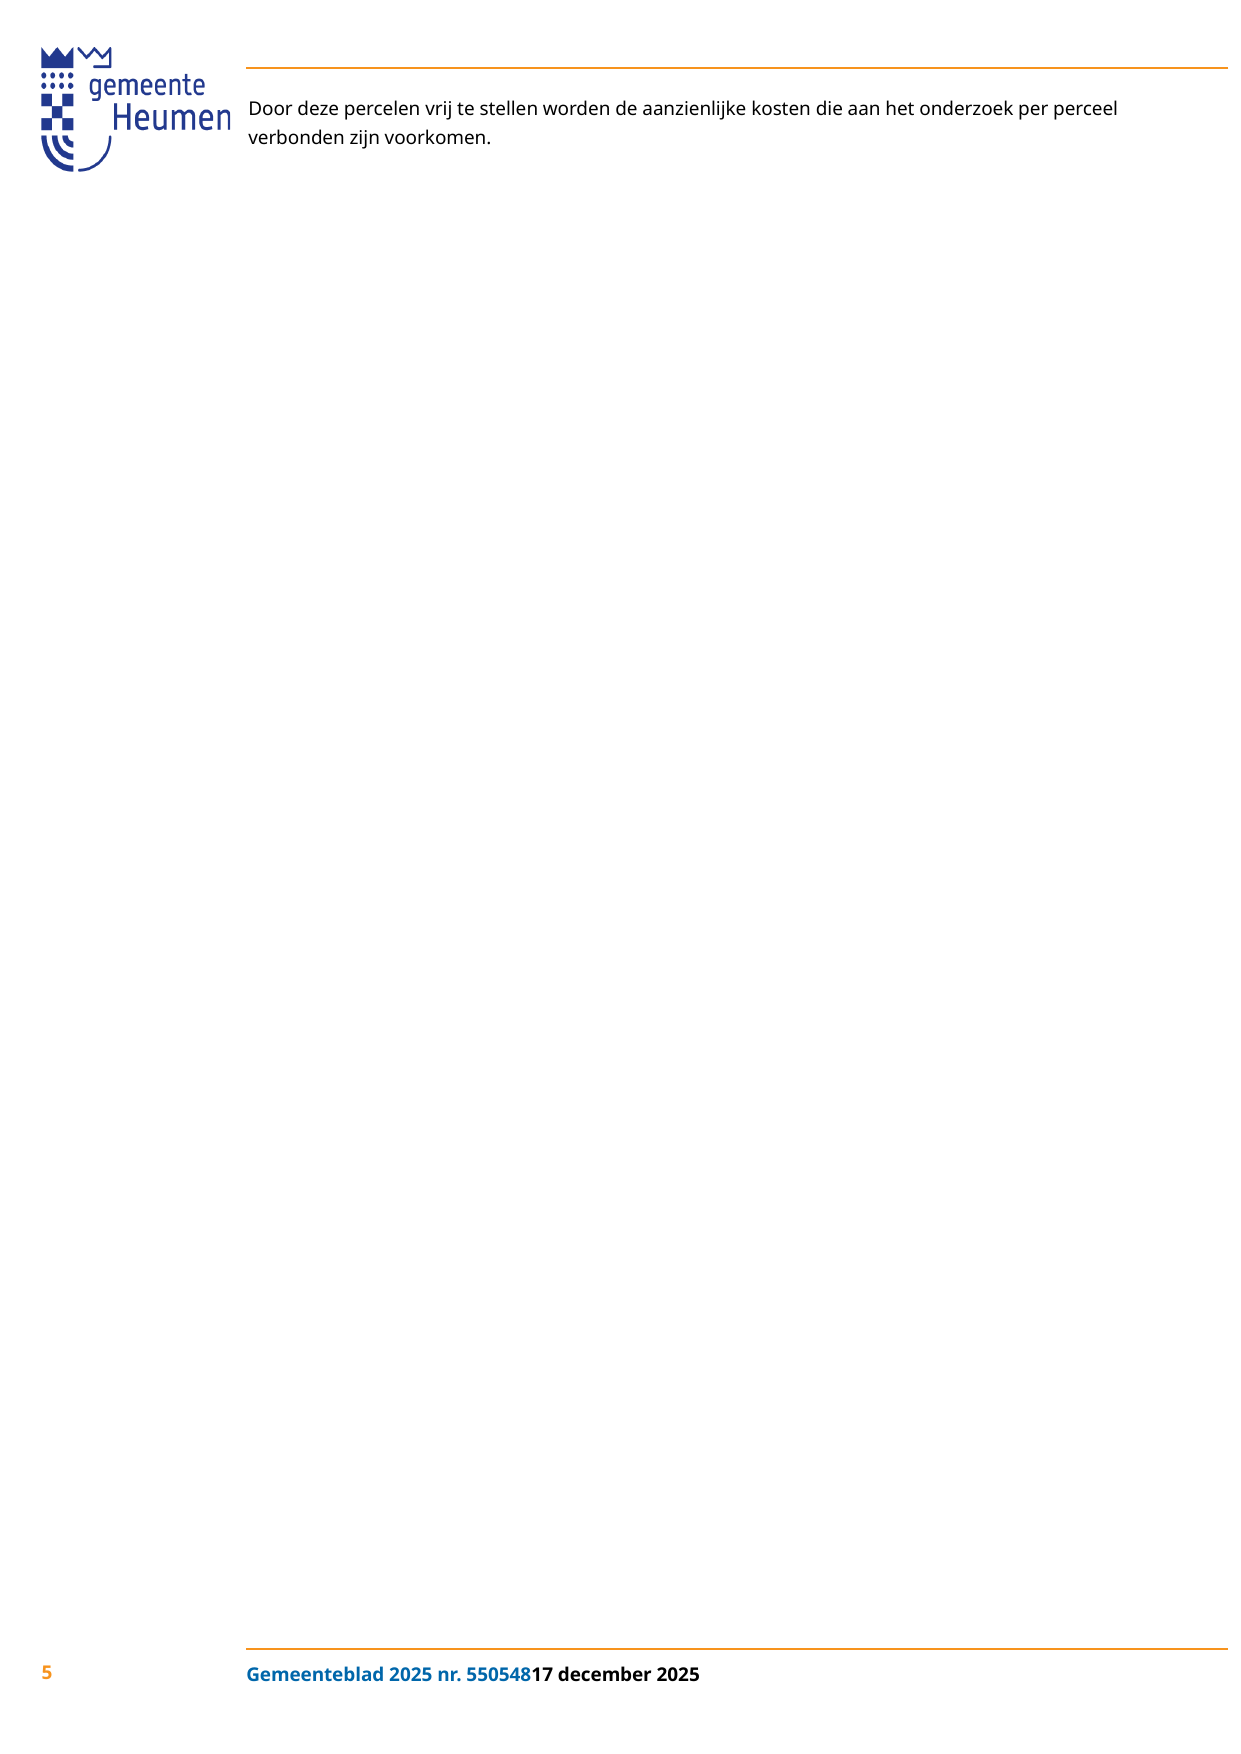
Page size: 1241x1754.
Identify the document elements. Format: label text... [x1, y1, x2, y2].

picture [41, 47, 231, 172]
text Door deze percelen vrij te stellen worden de aanzienlijke kosten die aan het onderzoek per perceel verbonden zijn voorkomen. [248, 95, 1152, 150]
